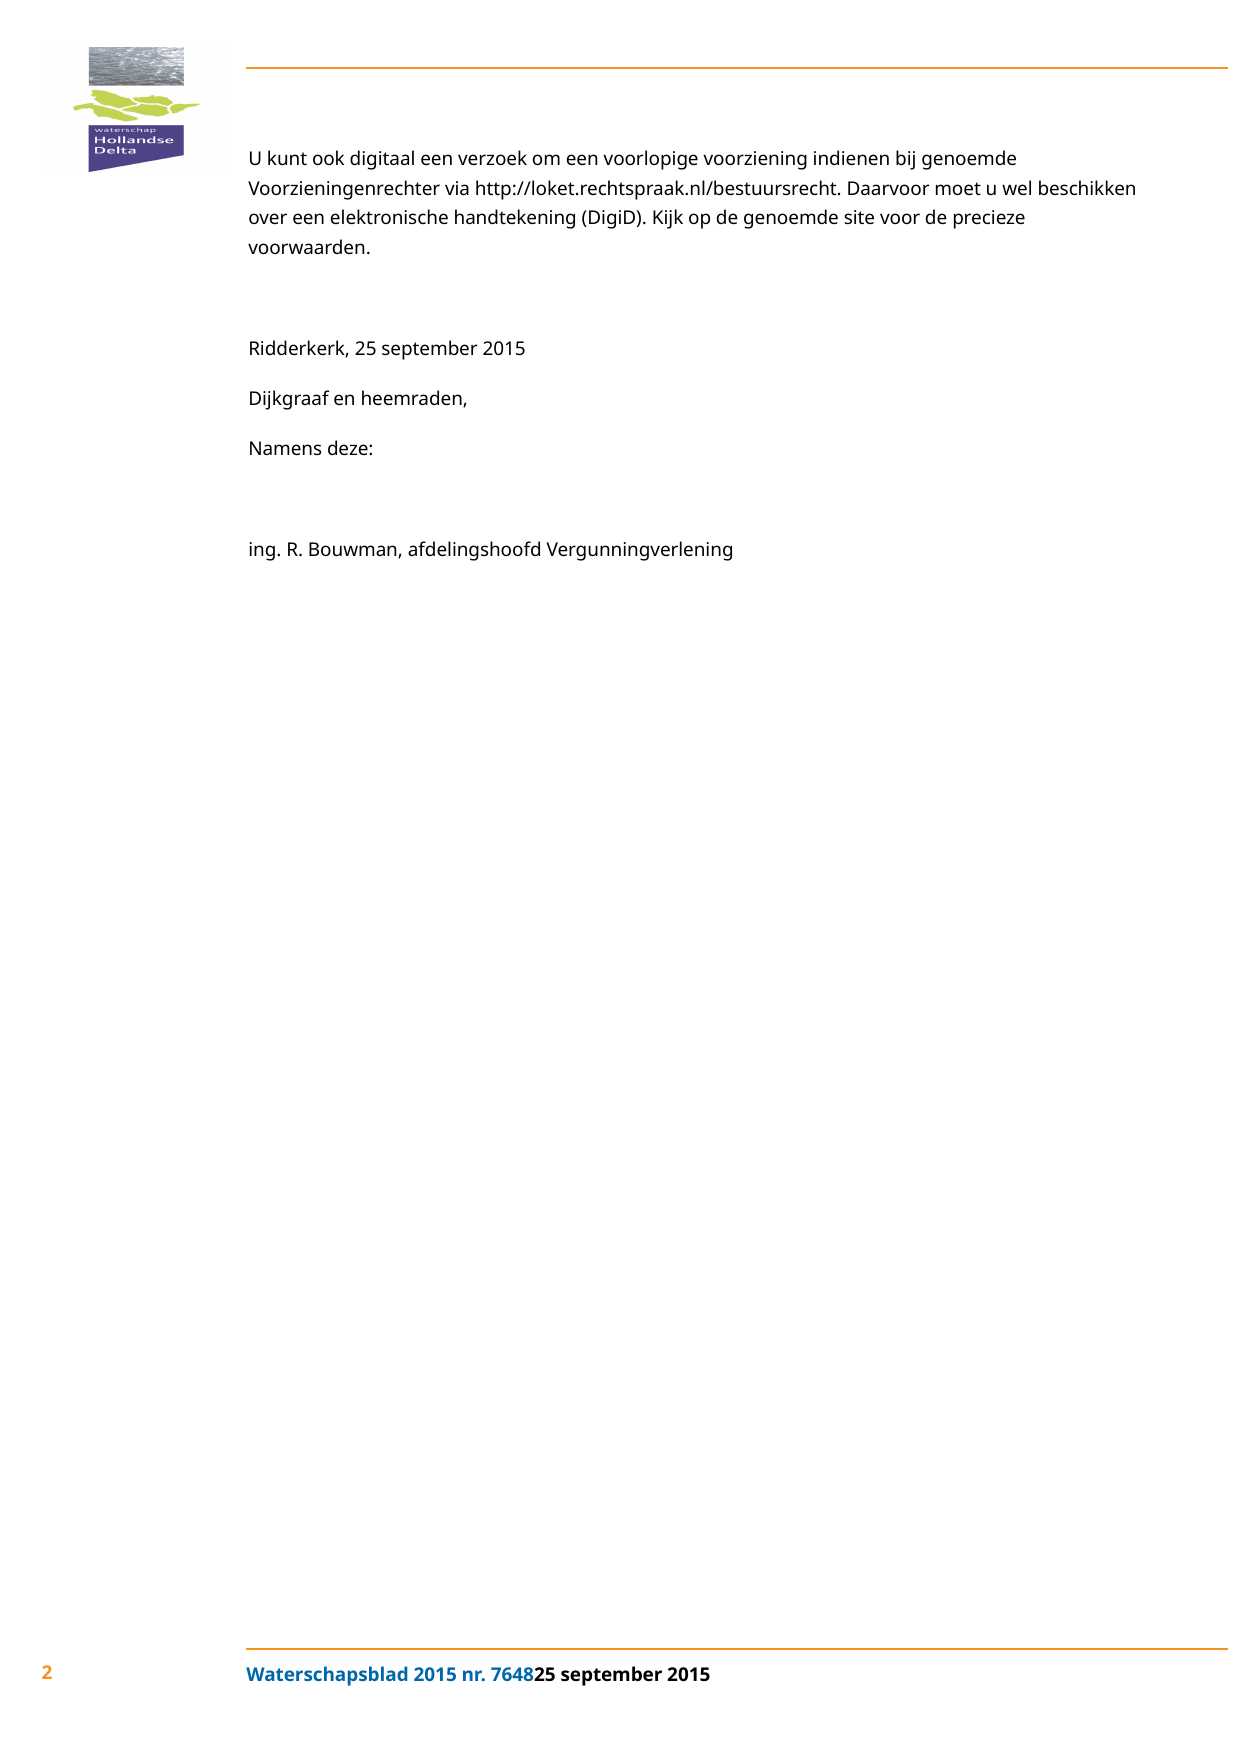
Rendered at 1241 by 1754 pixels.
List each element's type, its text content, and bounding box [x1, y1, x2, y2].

picture [41, 47, 231, 172]
text Ridderkerk, 25 september 2015 [248, 335, 1152, 361]
text Namens deze: [248, 436, 1152, 461]
text U kunt ook digitaal een verzoek om een voorlopige voorziening indienen bij genoemde Voorzieningenrechter via http://loket.rechtspraak.nl/bestuursrecht. Daarvoor moet u wel beschikken over een elektronische handtekening (DigiD). Kijk op de genoemde site voor de precieze voorwaarden. [248, 145, 1152, 260]
text ing. R. Bouwman, afdelingshoofd Vergunningverlening [248, 536, 1152, 562]
text Dijkgraaf en heemraden, [248, 385, 1152, 411]
